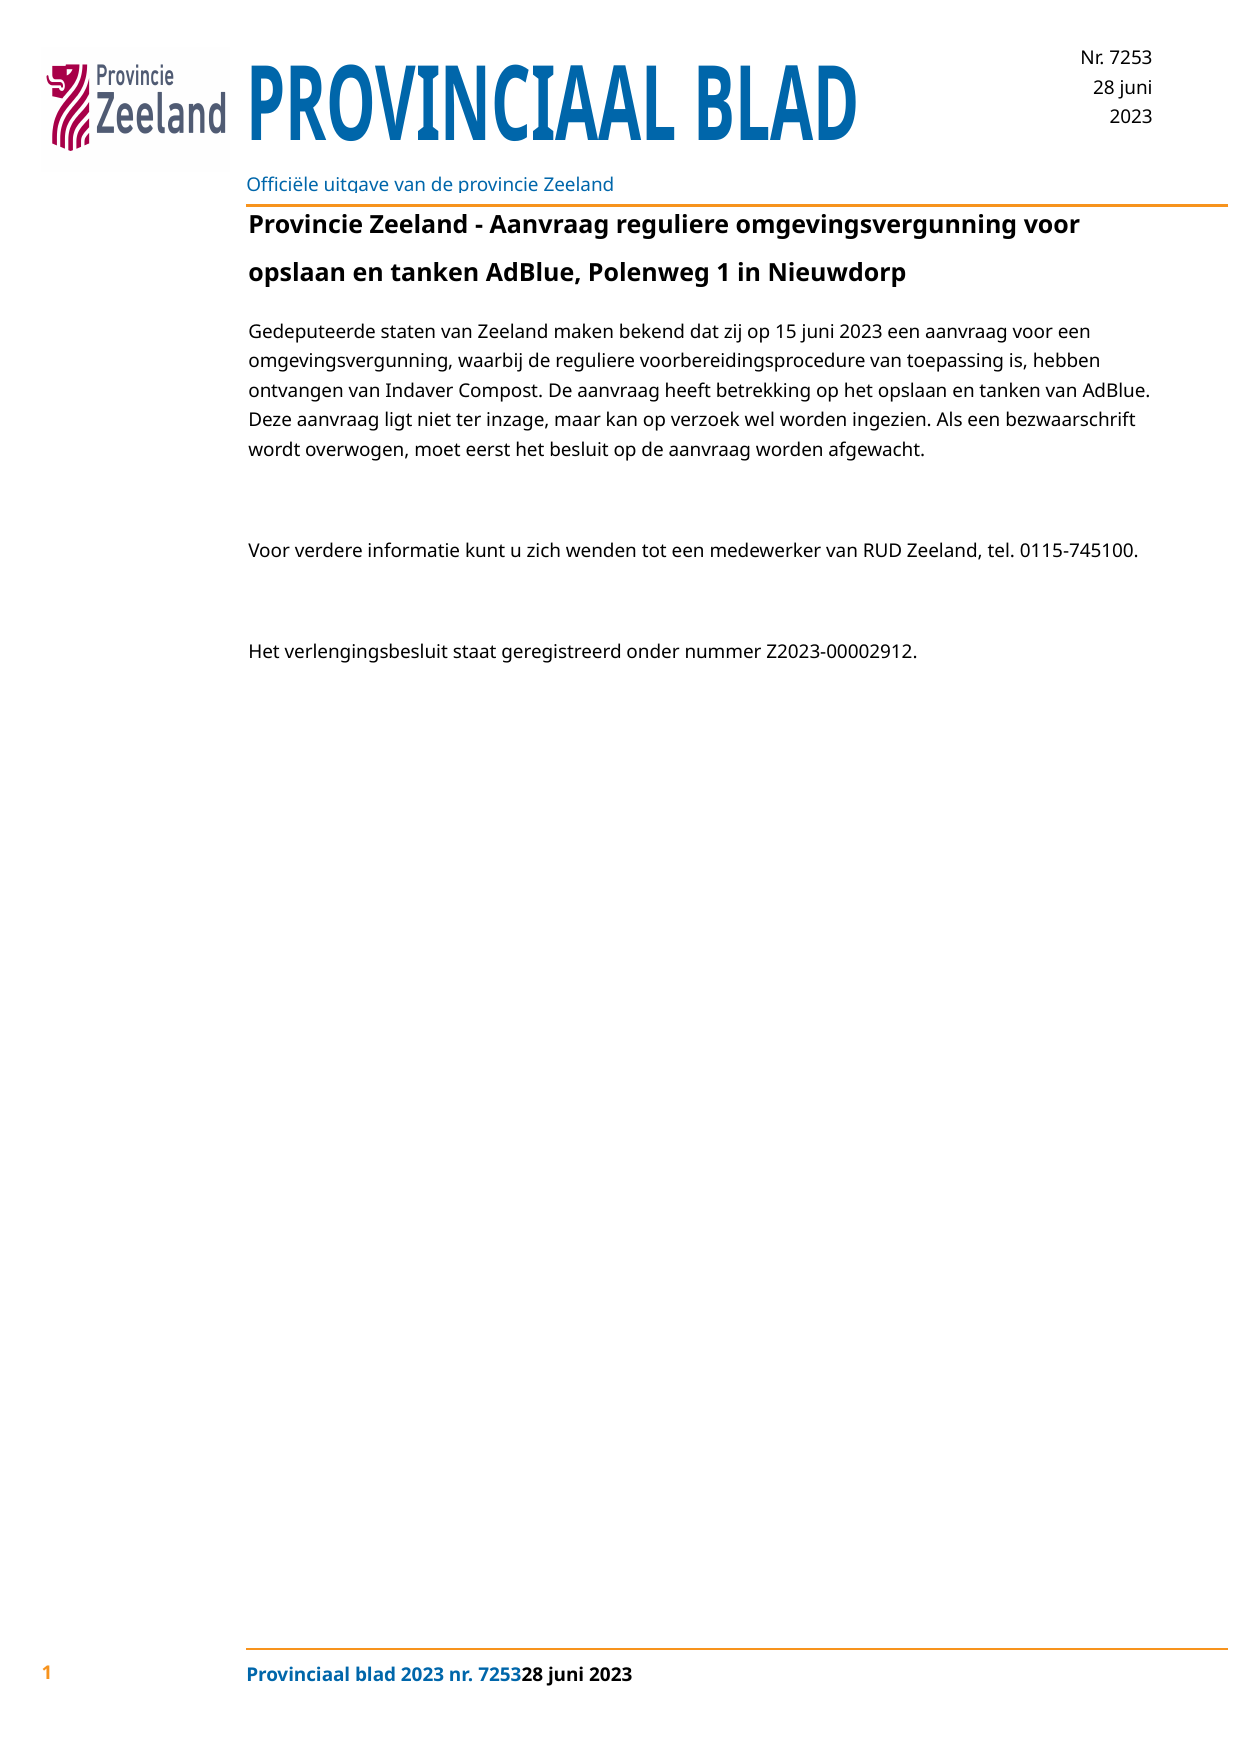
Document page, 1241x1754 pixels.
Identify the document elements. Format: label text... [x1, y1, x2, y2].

text Het verlengingsbesluit staat geregistreerd onder nummer Z2023-00002912. [248, 638, 1152, 664]
picture [41, 47, 231, 172]
text Gedeputeerde staten van Zeeland maken bekend dat zij op 15 juni 2023 een aanvraag voor een omgevingsvergunning, waarbij de reguliere voorbereidingsprocedure van toepassing is, hebben ontvangen van Indaver Compost. De aanvraag heeft betrekking op het opslaan en tanken van AdBlue. Deze aanvraag ligt niet ter inzage, maar kan op verzoek wel worden ingezien. Als een bezwaarschrift wordt overwogen, moet eerst het besluit op de aanvraag worden afgewacht. [248, 318, 1152, 462]
text Provincie Zeeland - Aanvraag reguliere omgevingsvergunning voor opslaan en tanken AdBlue, Polenweg 1 in Nieuwdorp [248, 207, 1152, 288]
text Voor verdere informatie kunt u zich wenden tot een medewerker van RUD Zeeland, tel. 0115-745100. [248, 537, 1152, 563]
